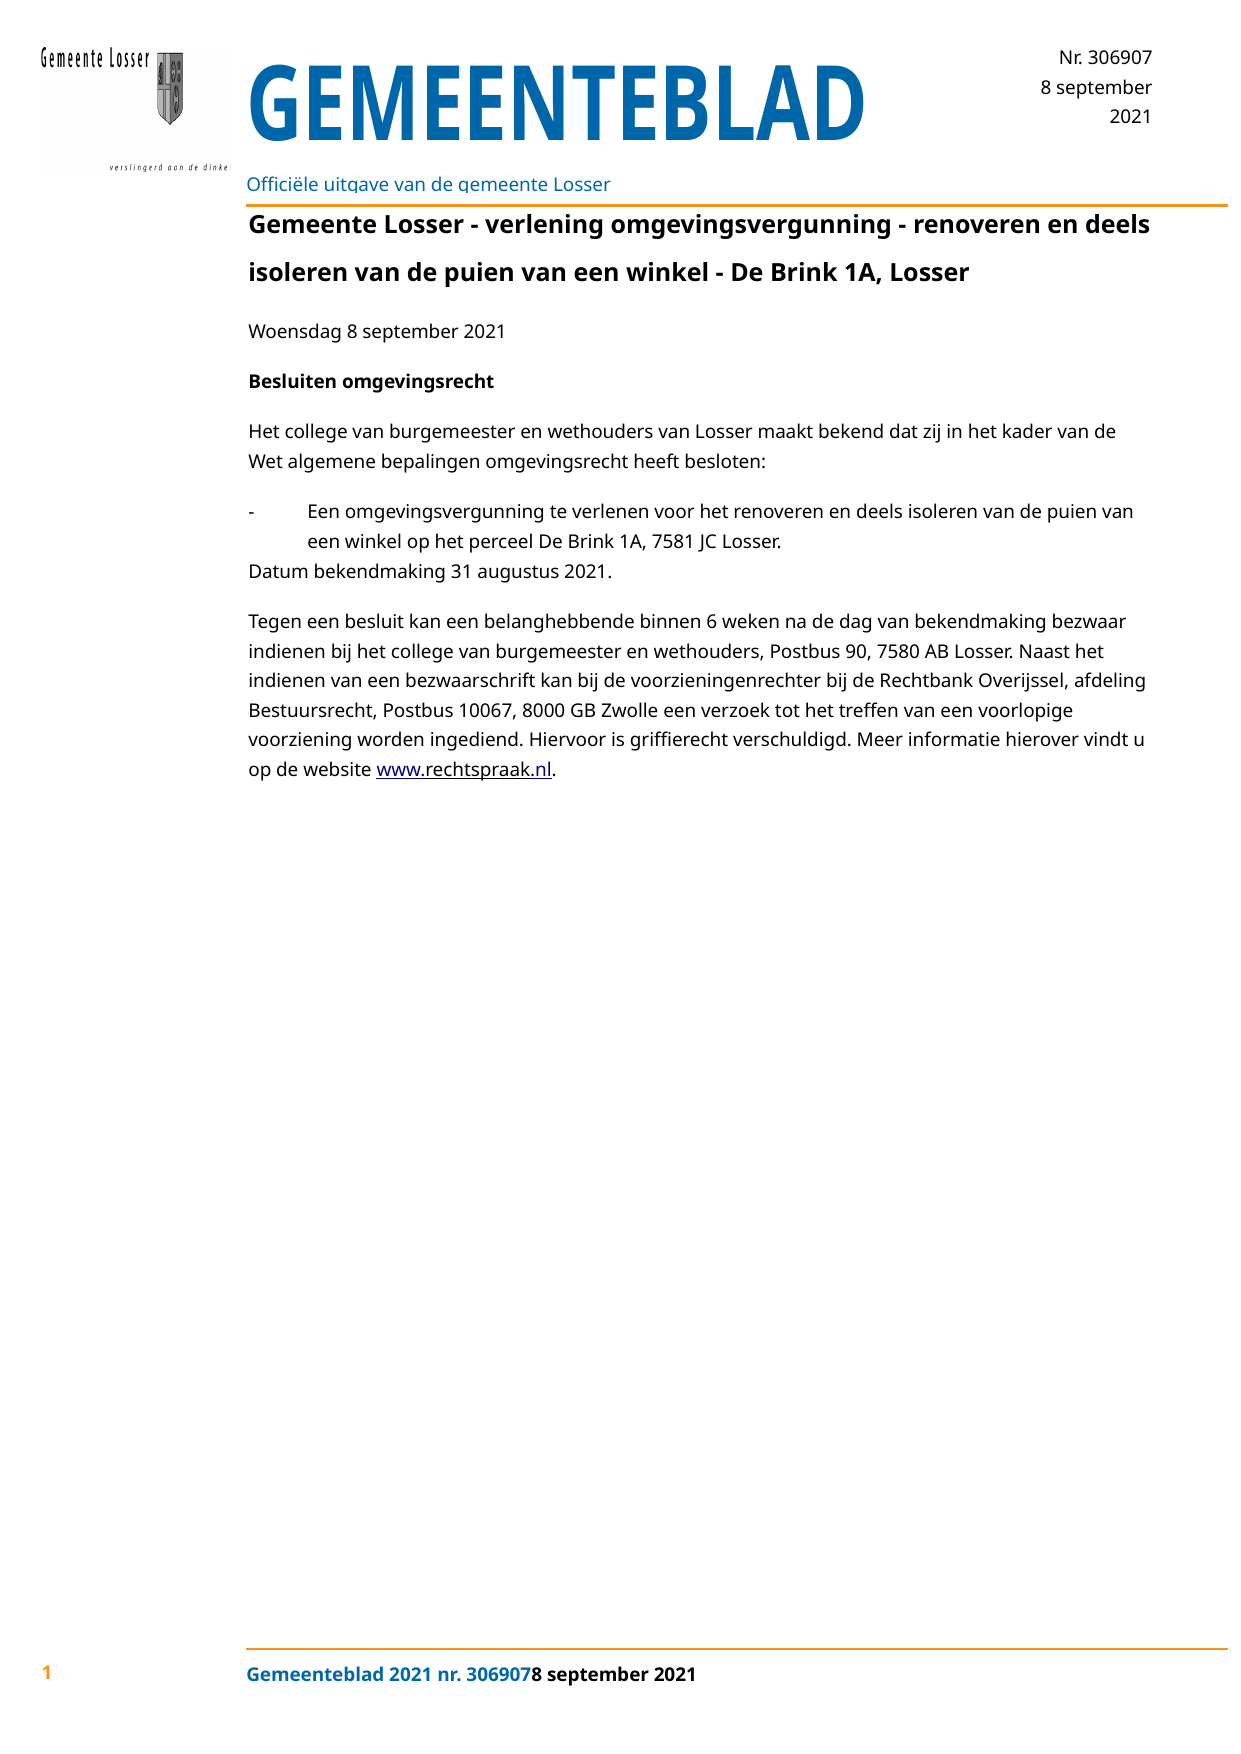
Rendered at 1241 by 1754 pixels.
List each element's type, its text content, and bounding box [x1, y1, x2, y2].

text Gemeente Losser - verlening omgevingsvergunning - renoveren en deels isoleren van de puien van een winkel - De Brink 1A, Losser [248, 207, 1152, 288]
text Datum bekendmaking 31 augustus 2021. [248, 558, 1152, 584]
list Een omgevingsvergunning te verlenen voor het renoveren en deels isoleren van de puien van een winkel op het perceel De Brink 1A, 7581 JC Losser. [248, 499, 1152, 554]
text Tegen een besluit kan een belanghebbende binnen 6 weken na de dag van bekendmaking bezwaar indienen bij het college van burgemeester en wethouders, Postbus 90, 7580 AB Losser. Naast het indienen van een bezwaarschrift kan bij de voorzieningenrechter bij de Rechtbank Overijssel, afdeling Bestuursrecht, Postbus 10067, 8000 GB Zwolle een verzoek tot het treffen van een voorlopige voorziening worden ingediend. Hiervoor is griffierecht verschuldigd. Meer informatie hierover vindt u op de website www.rechtspraak.nl. [248, 608, 1152, 782]
picture [41, 47, 231, 172]
text Besluiten omgevingsrecht [248, 368, 1152, 394]
text Woensdag 8 september 2021 [248, 318, 1152, 344]
text Het college van burgemeester en wethouders van Losser maakt bekend dat zij in het kader van de Wet algemene bepalingen omgevingsrecht heeft besloten: [248, 419, 1152, 474]
